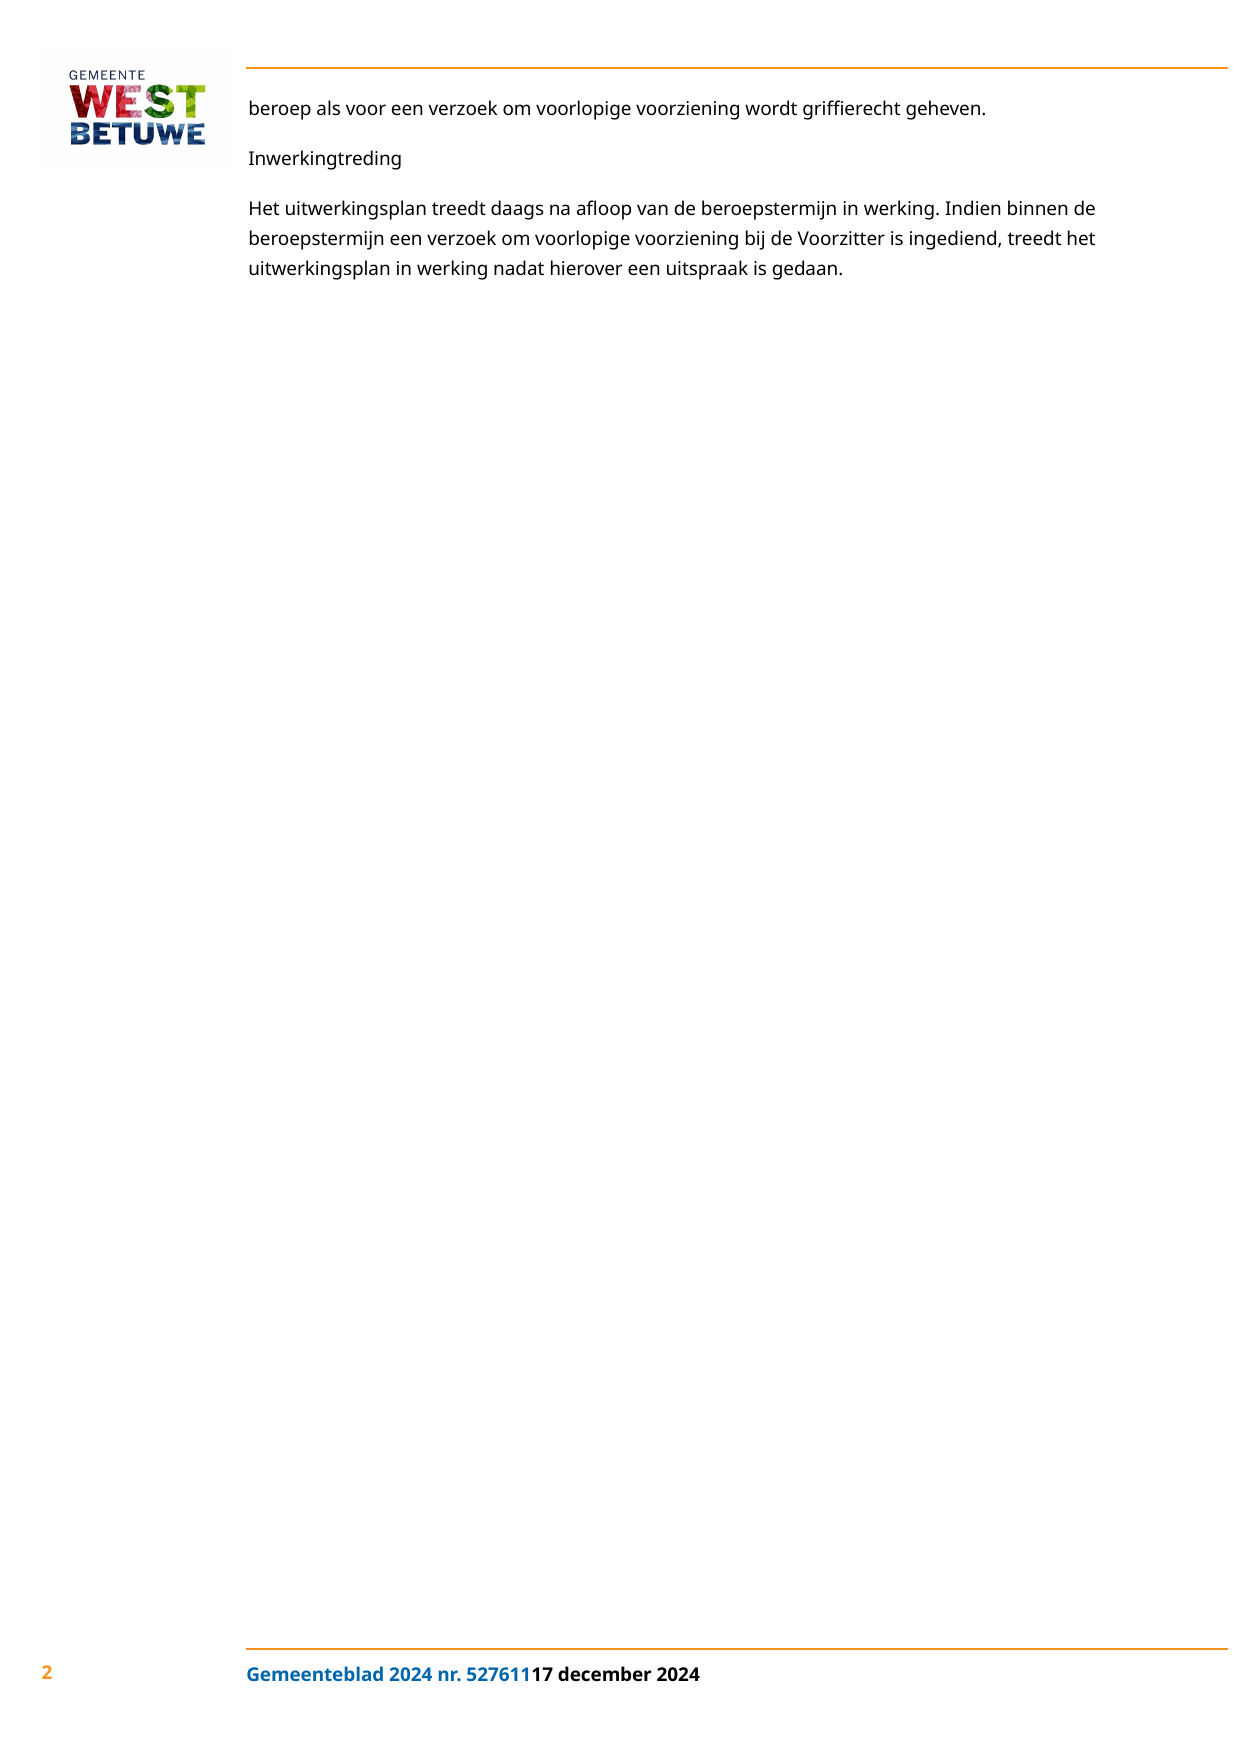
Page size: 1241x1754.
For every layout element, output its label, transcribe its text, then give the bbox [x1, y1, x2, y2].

text Inwerkingtreding [248, 145, 1152, 171]
picture [41, 47, 231, 172]
text beroep als voor een verzoek om voorlopige voorziening wordt griffierecht geheven. [248, 95, 1152, 121]
text Het uitwerkingsplan treedt daags na afloop van de beroepstermijn in werking. Indien binnen de beroepstermijn een verzoek om voorlopige voorziening bij de Voorzitter is ingediend, treedt het uitwerkingsplan in werking nadat hierover een uitspraak is gedaan. [248, 196, 1152, 281]
